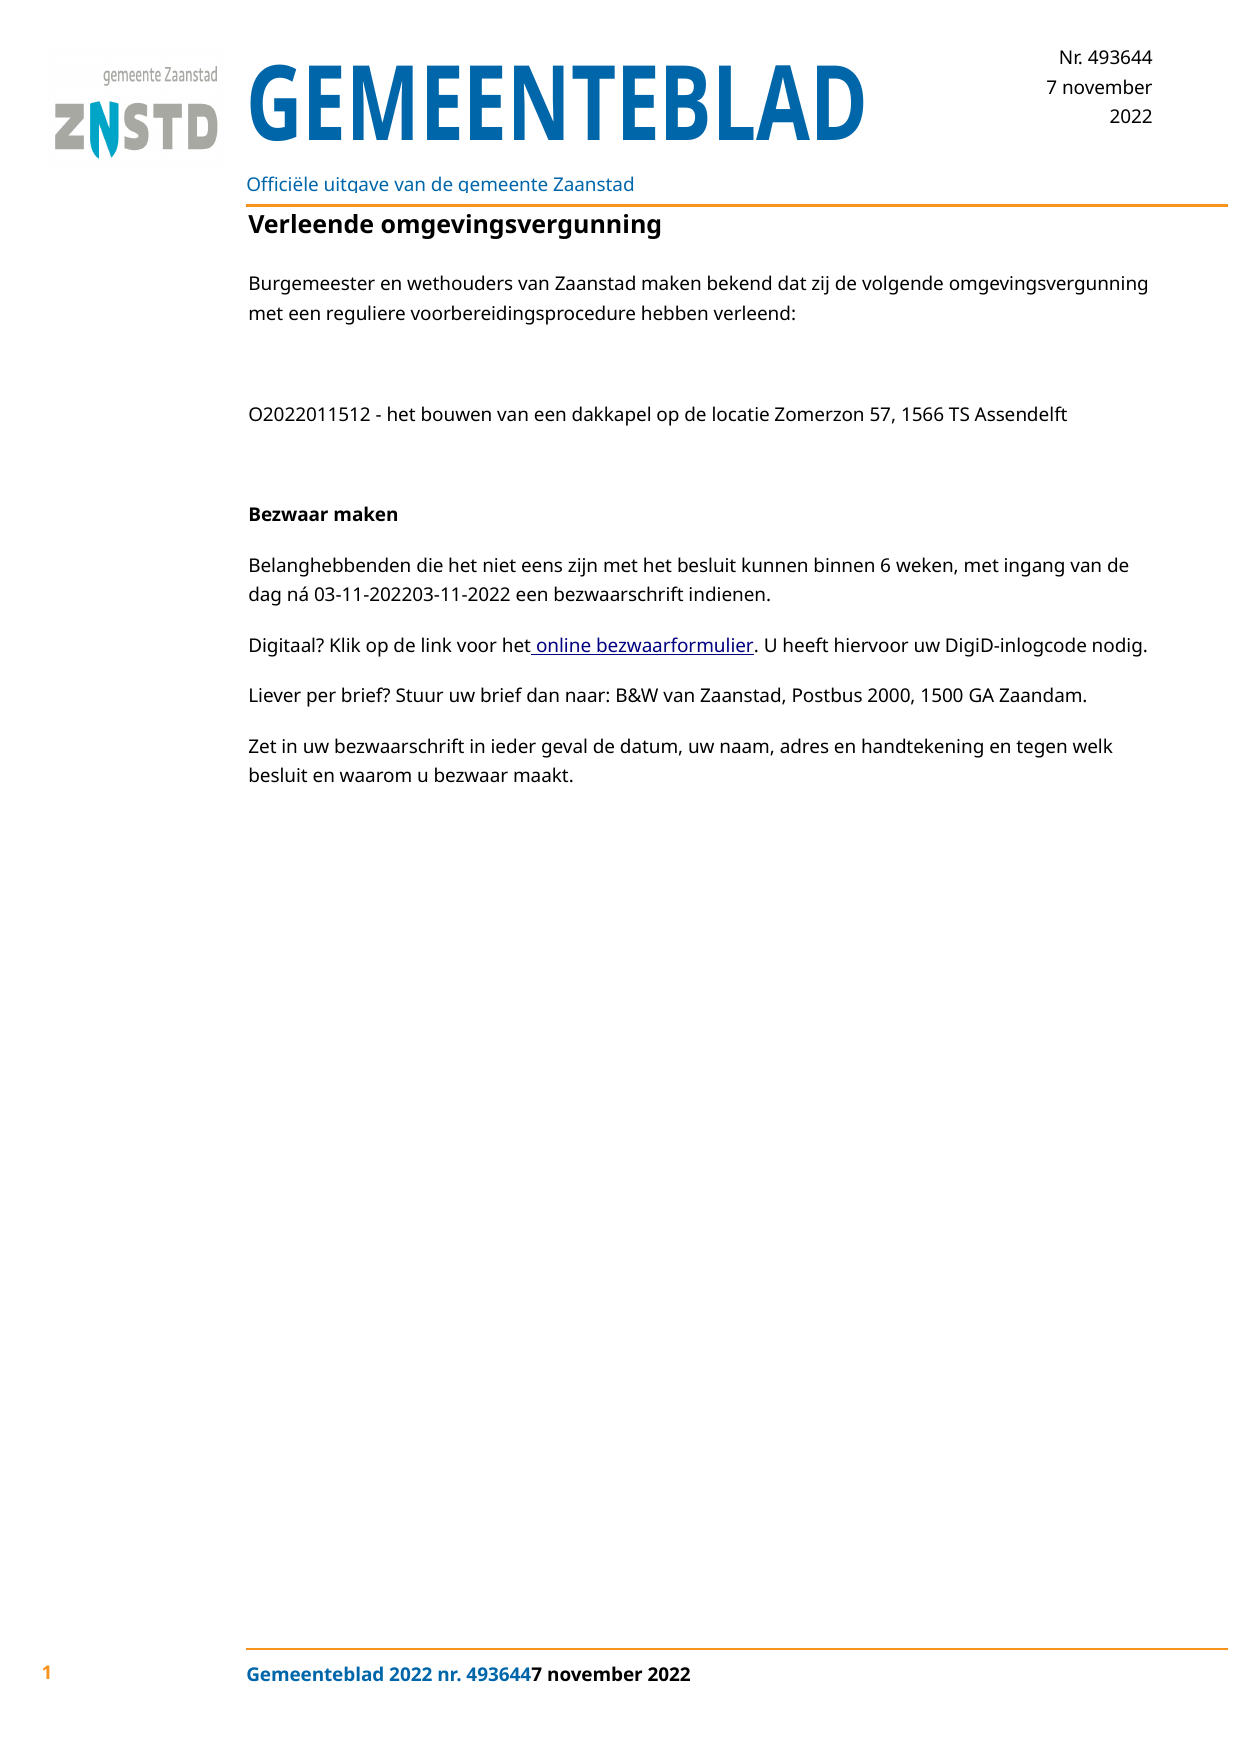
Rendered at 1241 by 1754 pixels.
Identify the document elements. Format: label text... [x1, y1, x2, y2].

text Bezwaar maken [248, 502, 1152, 527]
picture [41, 47, 231, 172]
text Verleende omgevingsvergunning [248, 207, 1152, 241]
text Belanghebbenden die het niet eens zijn met het besluit kunnen binnen 6 weken, met ingang van de dag ná 03-11-202203-11-2022 een bezwaarschrift indienen. [248, 552, 1152, 607]
text Liever per brief? Stuur uw brief dan naar: B&W van Zaanstad, Postbus 2000, 1500 GA Zaandam. [248, 682, 1152, 708]
text Burgemeester en wethouders van Zaanstad maken bekend dat zij de volgende omgevingsvergunning met een reguliere voorbereidingsprocedure hebben verleend: [248, 270, 1152, 326]
text Zet in uw bezwaarschrift in ieder geval de datum, uw naam, adres en handtekening en tegen welk besluit en waarom u bezwaar maakt. [248, 733, 1152, 788]
text O2022011512 - het bouwen van een dakkapel op de locatie Zomerzon 57, 1566 TS Assendelft [248, 401, 1152, 426]
text Digitaal? Klik op de link voor het online bezwaarformulier. U heeft hiervoor uw DigiD-inlogcode nodig. [248, 632, 1152, 658]
